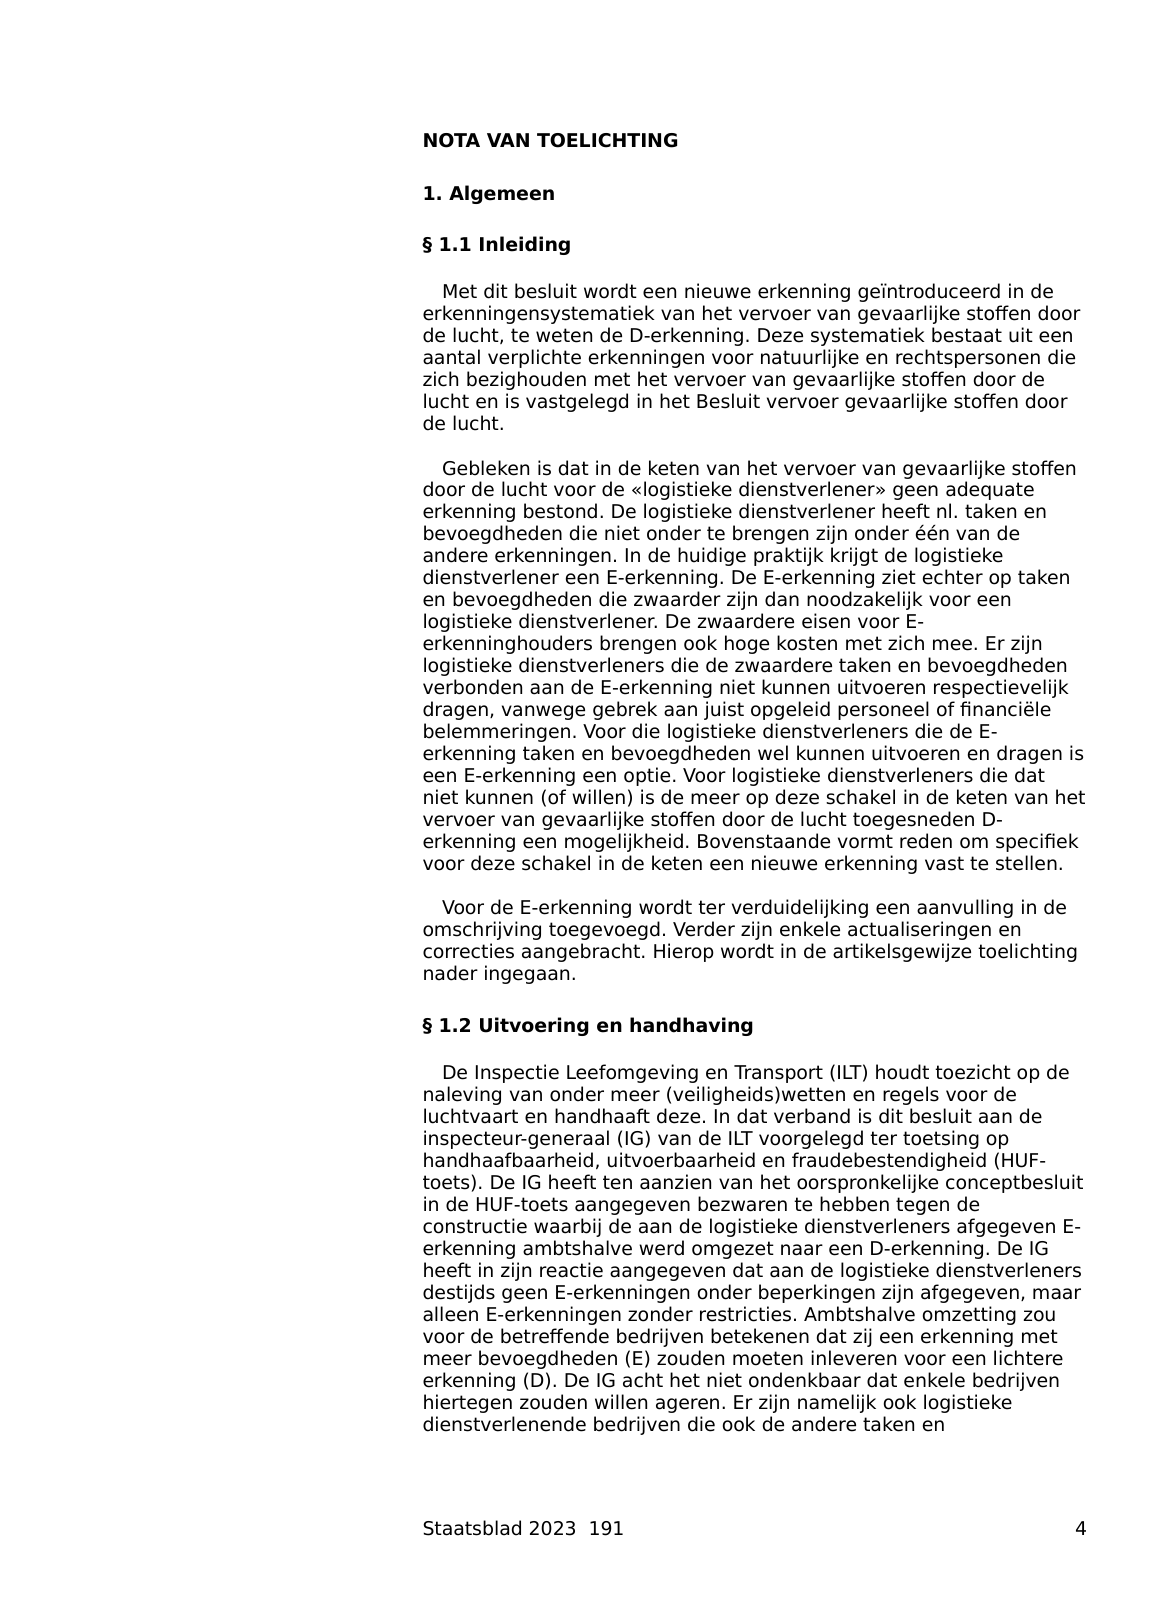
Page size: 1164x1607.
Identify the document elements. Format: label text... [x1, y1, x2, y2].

subtitle § 1.1 Inleiding [422, 234, 1087, 256]
text Met dit besluit wordt een nieuwe erkenning geïntroduceerd in de erkenningensystematiek van het vervoer van gevaarlijke stoffen door de lucht, te weten de D-erkenning. Deze systematiek bestaat uit een aantal verplichte erkenningen voor natuurlijke en rechtspersonen die zich bezighouden met het vervoer van gevaarlijke stoffen door de lucht en is vastgelegd in het Besluit vervoer gevaarlijke stoffen door de lucht. [422, 281, 1087, 435]
text De Inspectie Leefomgeving en Transport (ILT) houdt toezicht op de naleving van onder meer (veiligheids)wetten en regels voor de luchtvaart en handhaaft deze. In dat verband is dit besluit aan de inspecteur-generaal (IG) van de ILT voorgelegd ter toetsing op handhaafbaarheid, uitvoerbaarheid en fraudebestendigheid (HUF-toets). De IG heeft ten aanzien van het oorspronkelijke conceptbesluit in de HUF-toets aangegeven bezwaren te hebben tegen de constructie waarbij de aan de logistieke dienstverleners afgegeven E-erkenning ambtshalve werd omgezet naar een D-erkenning. De IG heeft in zijn reactie aangegeven dat aan de logistieke dienstverleners destijds geen E-erkenningen onder beperkingen zijn afgegeven, maar alleen E-erkenningen zonder restricties. Ambtshalve omzetting zou voor de betreffende bedrijven betekenen dat zij een erkenning met meer bevoegdheden (E) zouden moeten inleveren voor een lichtere erkenning (D). De IG acht het niet ondenkbaar dat enkele bedrijven hiertegen zouden willen ageren. Er zijn namelijk ook logistieke dienstverlenende bedrijven die ook de andere taken en [422, 1062, 1087, 1436]
text Voor de E-erkenning wordt ter verduidelijking een aanvulling in de omschrijving toegevoegd. Verder zijn enkele actualiseringen en correcties aangebracht. Hierop wordt in de artikelsgewijze toelichting nader ingegaan. [422, 897, 1087, 985]
subtitle § 1.2 Uitvoering en handhaving [422, 1015, 1087, 1037]
subtitle NOTA VAN TOELICHTING [422, 130, 1087, 152]
subtitle 1. Algemeen [422, 182, 1087, 204]
text Gebleken is dat in de keten van het vervoer van gevaarlijke stoffen door de lucht voor de «logistieke dienstverlener» geen adequate erkenning bestond. De logistieke dienstverlener heeft nl. taken en bevoegdheden die niet onder te brengen zijn onder één van de andere erkenningen. In de huidige praktijk krijgt de logistieke dienstverlener een E-erkenning. De E-erkenning ziet echter op taken en bevoegdheden die zwaarder zijn dan noodzakelijk voor een logistieke dienstverlener. De zwaardere eisen voor E-erkenninghouders brengen ook hoge kosten met zich mee. Er zijn logistieke dienstverleners die de zwaardere taken en bevoegdheden verbonden aan de E-erkenning niet kunnen uitvoeren respectievelijk dragen, vanwege gebrek aan juist opgeleid personeel of financiële belemmeringen. Voor die logistieke dienstverleners die de E-erkenning taken en bevoegdheden wel kunnen uitvoeren en dragen is een E-erkenning een optie. Voor logistieke dienstverleners die dat niet kunnen (of willen) is de meer op deze schakel in de keten van het vervoer van gevaarlijke stoffen door de lucht toegesneden D-erkenning een mogelijkheid. Bovenstaande vormt reden om specifiek voor deze schakel in de keten een nieuwe erkenning vast te stellen. [422, 457, 1087, 875]
